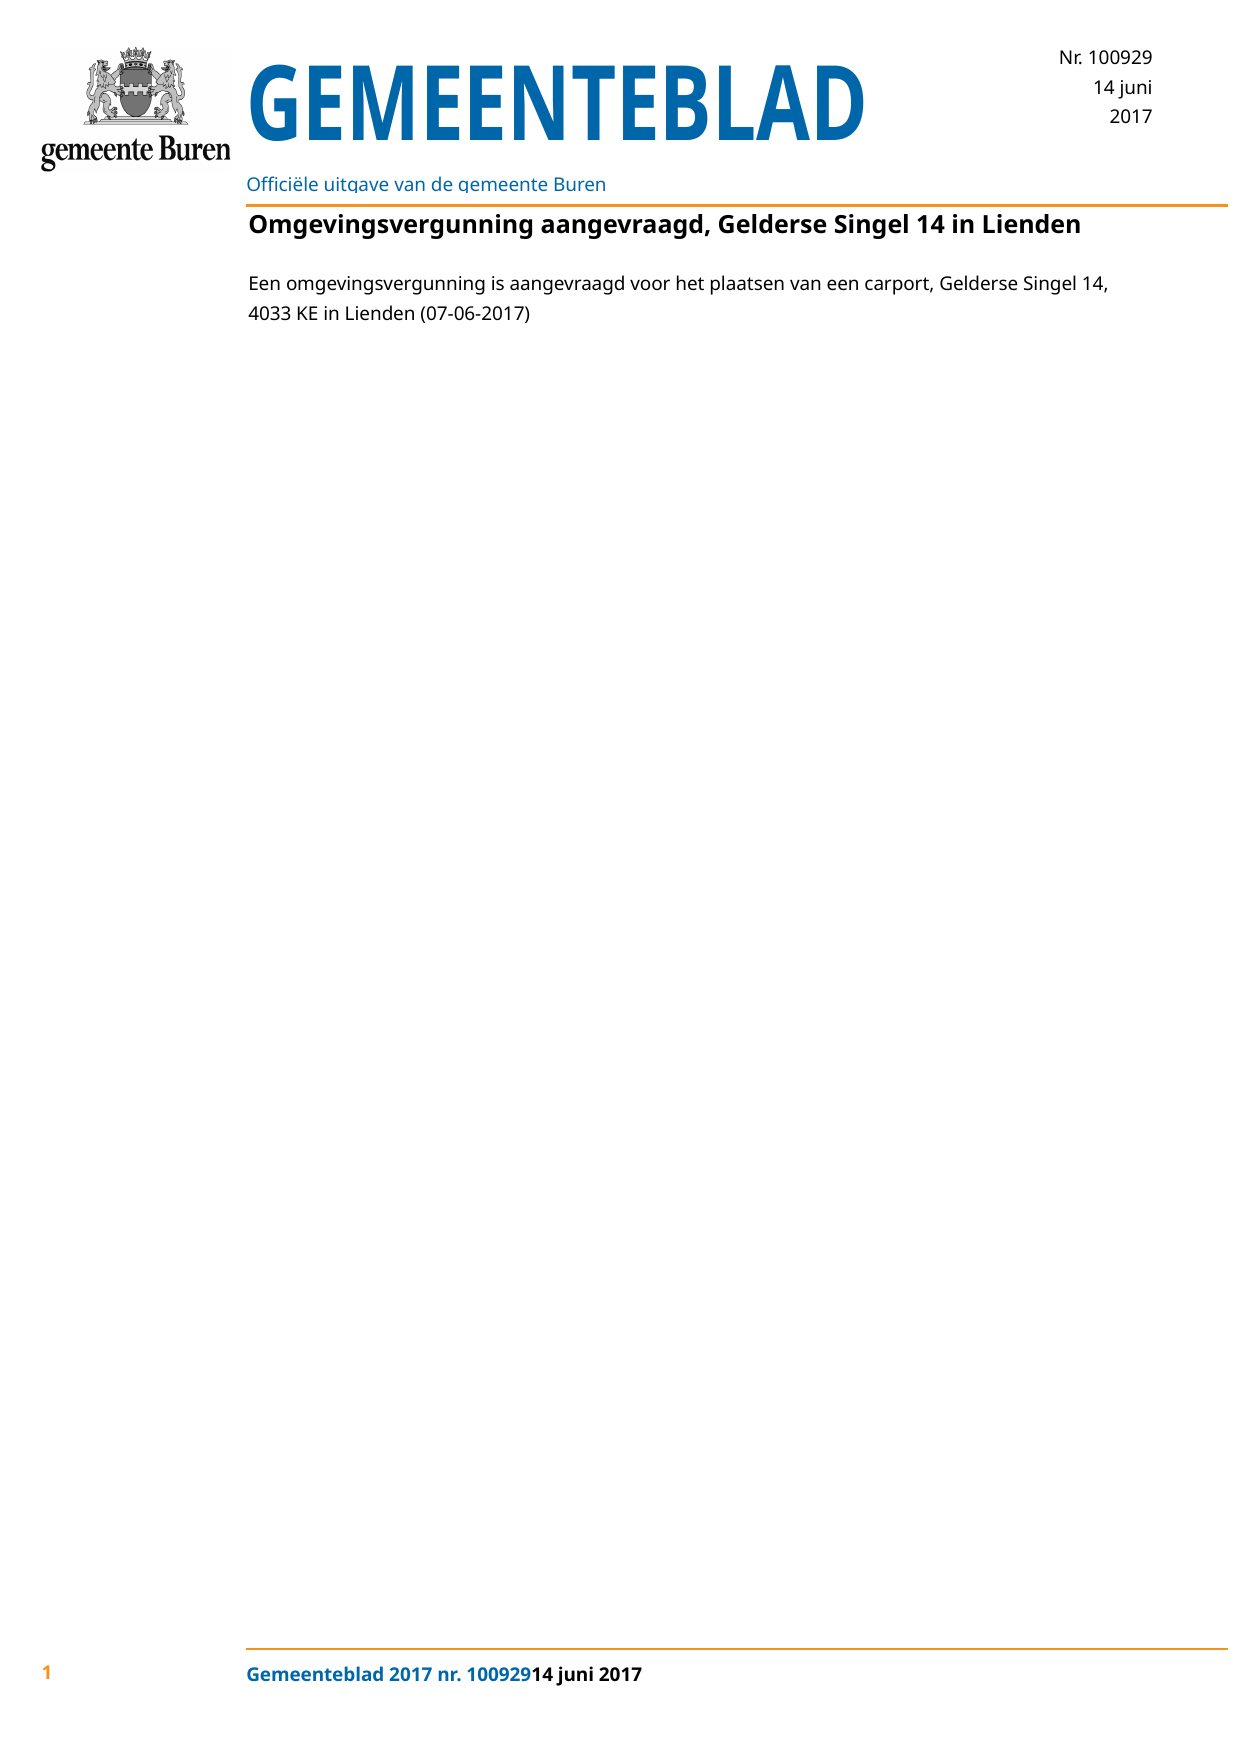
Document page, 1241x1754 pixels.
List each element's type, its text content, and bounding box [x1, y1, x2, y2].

text Omgevingsvergunning aangevraagd, Gelderse Singel 14 in Lienden [248, 207, 1152, 241]
picture [41, 47, 231, 172]
text Een omgevingsvergunning is aangevraagd voor het plaatsen van een carport, Gelderse Singel 14, 4033 KE in Lienden (07-06-2017) [248, 270, 1152, 326]
